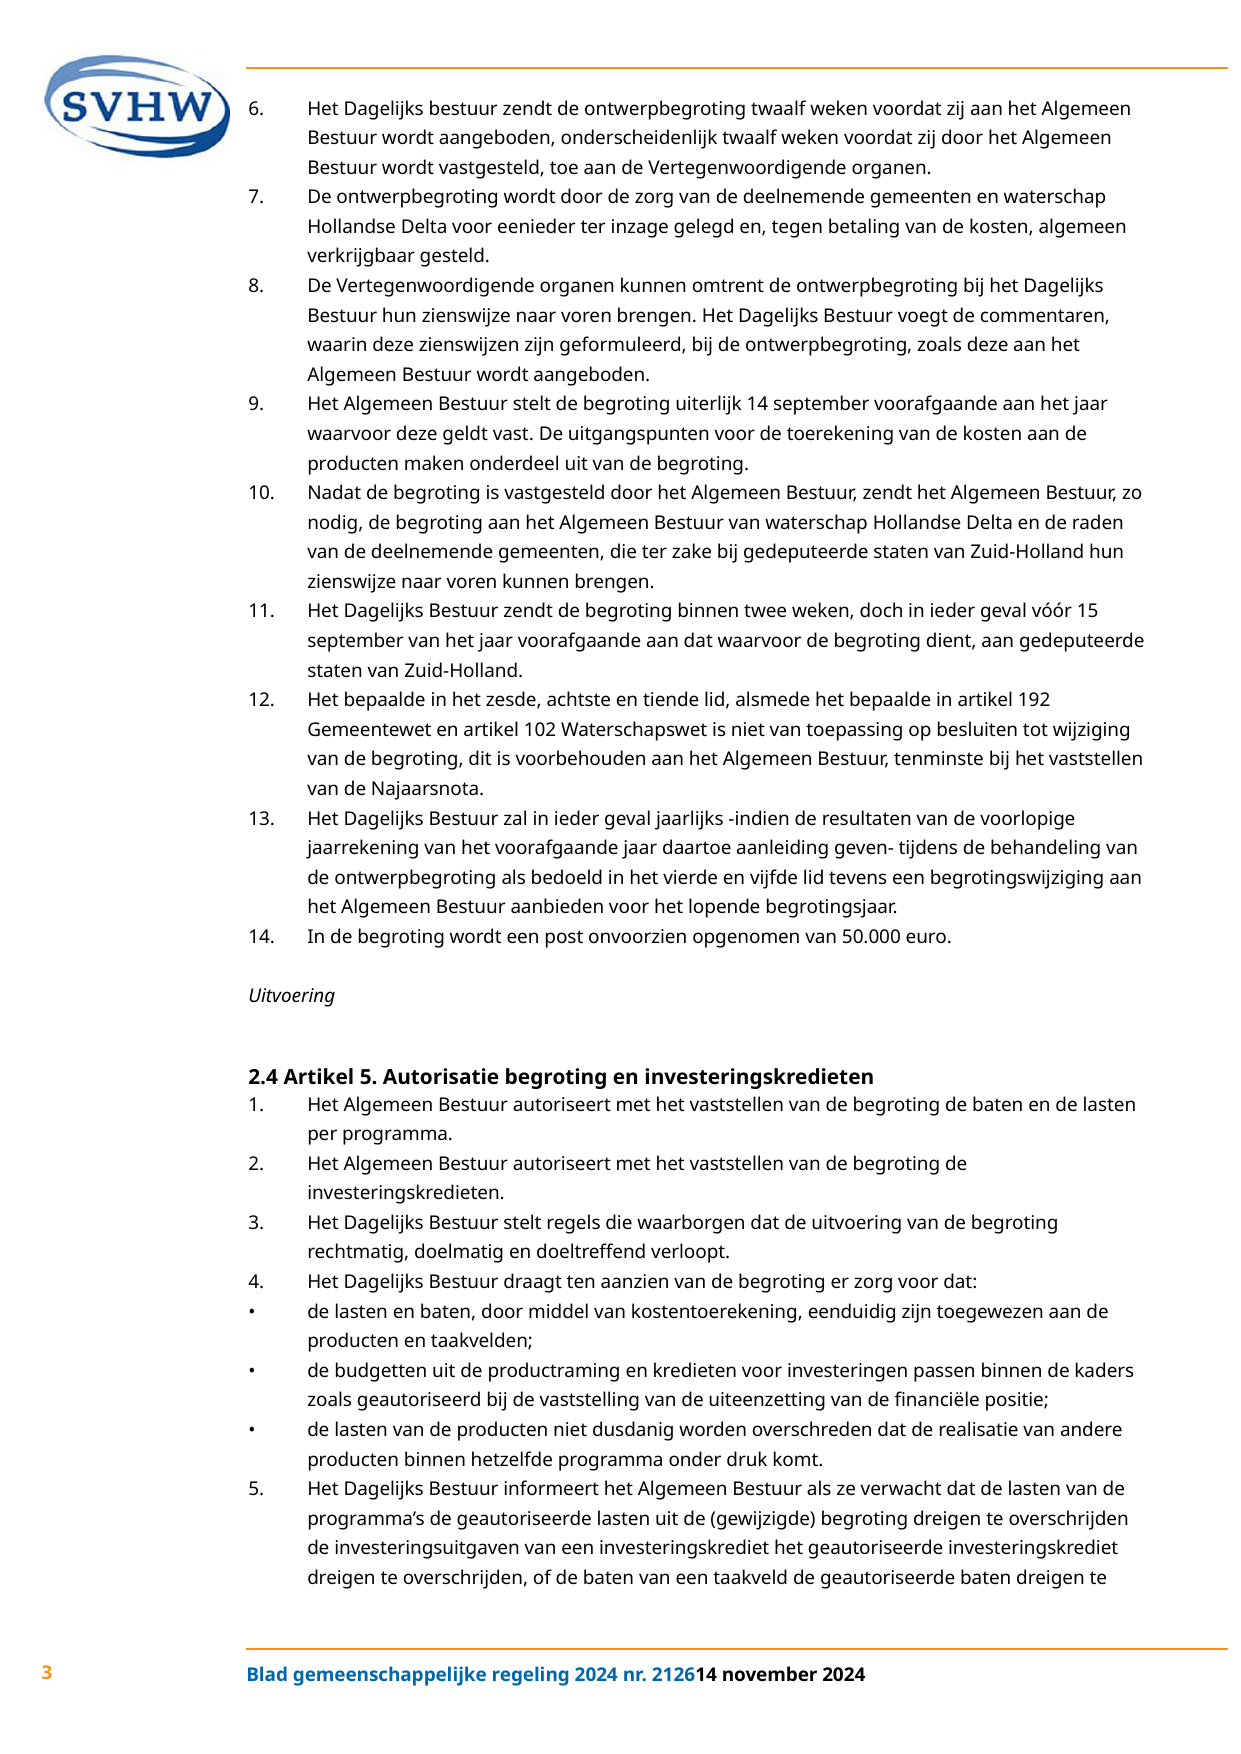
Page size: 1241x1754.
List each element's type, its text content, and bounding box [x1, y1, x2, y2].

list Het Dagelijks bestuur zendt de ontwerpbegroting twaalf weken voordat zij aan het Algemeen Bestuur wordt aangeboden, onderscheidenlijk twaalf weken voordat zij door het Algemeen Bestuur wordt vastgesteld, toe aan de Vertegenwoordigende organen. [248, 95, 1152, 180]
list Het Dagelijks Bestuur zal in ieder geval jaarlijks -indien de resultaten van de voorlopige jaarrekening van het voorafgaande jaar daartoe aanleiding geven- tijdens de behandeling van de ontwerpbegroting als bedoeld in het vierde en vijfde lid tevens een begrotingswijziging aan het Algemeen Bestuur aanbieden voor het lopende begrotingsjaar. [248, 805, 1152, 919]
list Het Dagelijks Bestuur informeert het Algemeen Bestuur als ze verwacht dat de lasten van de programma’s de geautoriseerde lasten uit de (gewijzigde) begroting dreigen te overschrijden de investeringsuitgaven van een investeringskrediet het geautoriseerde investeringskrediet dreigen te overschrijden, of de baten van een taakveld de geautoriseerde baten dreigen te [248, 1475, 1152, 1590]
list Nadat de begroting is vastgesteld door het Algemeen Bestuur, zendt het Algemeen Bestuur, zo nodig, de begroting aan het Algemeen Bestuur van waterschap Hollandse Delta en de raden van de deelnemende gemeenten, die ter zake bij gedeputeerde staten van Zuid-Holland hun zienswijze naar voren kunnen brengen. [248, 479, 1152, 594]
list Het Algemeen Bestuur autoriseert met het vaststellen van de begroting de investeringskredieten. [248, 1150, 1152, 1205]
list In de begroting wordt een post onvoorzien opgenomen van 50.000 euro. [248, 923, 1152, 949]
list De Vertegenwoordigende organen kunnen omtrent de ontwerpbegroting bij het Dagelijks Bestuur hun zienswijze naar voren brengen. Het Dagelijks Bestuur voegt de commentaren, waarin deze zienswijzen zijn geformuleerd, bij de ontwerpbegroting, zoals deze aan het Algemeen Bestuur wordt aangeboden. [248, 272, 1152, 387]
list Het Algemeen Bestuur autoriseert met het vaststellen van de begroting de baten en de lasten per programma. [248, 1091, 1152, 1146]
list De ontwerpbegroting wordt door de zorg van de deelnemende gemeenten en waterschap Hollandse Delta voor eenieder ter inzage gelegd en, tegen betaling van de kosten, algemeen verkrijgbaar gesteld. [248, 183, 1152, 268]
list de lasten en baten, door middel van kostentoerekening, eenduidig zijn toegewezen aan de producten en taakvelden; [248, 1298, 1152, 1353]
picture [41, 47, 231, 172]
list Het Dagelijks Bestuur zendt de begroting binnen twee weken, doch in ieder geval vóór 15 september van het jaar voorafgaande aan dat waarvoor de begroting dient, aan gedeputeerde staten van Zuid-Holland. [248, 598, 1152, 683]
list de budgetten uit de productraming en kredieten voor investeringen passen binnen de kaders zoals geautoriseerd bij de vaststelling van de uiteenzetting van de financiële positie; [248, 1357, 1152, 1412]
text Uitvoering [248, 982, 1152, 1008]
list Het Algemeen Bestuur stelt de begroting uiterlijk 14 september voorafgaande aan het jaar waarvoor deze geldt vast. De uitgangspunten voor de toerekening van de kosten aan de producten maken onderdeel uit van de begroting. [248, 391, 1152, 476]
list de lasten van de producten niet dusdanig worden overschreden dat de realisatie van andere producten binnen hetzelfde programma onder druk komt. [248, 1416, 1152, 1471]
list Het bepaalde in het zesde, achtste en tiende lid, alsmede het bepaalde in artikel 192 Gemeentewet en artikel 102 Waterschapswet is niet van toepassing op besluiten tot wijziging van de begroting, dit is voorbehouden aan het Algemeen Bestuur, tenminste bij het vaststellen van de Najaarsnota. [248, 686, 1152, 801]
list Het Dagelijks Bestuur stelt regels die waarborgen dat de uitvoering van de begroting rechtmatig, doelmatig en doeltreffend verloopt. [248, 1209, 1152, 1264]
list Het Dagelijks Bestuur draagt ten aanzien van de begroting er zorg voor dat: [248, 1268, 1152, 1294]
text 2.4 Artikel 5. Autorisatie begroting en investeringskredieten [248, 1062, 1152, 1091]
